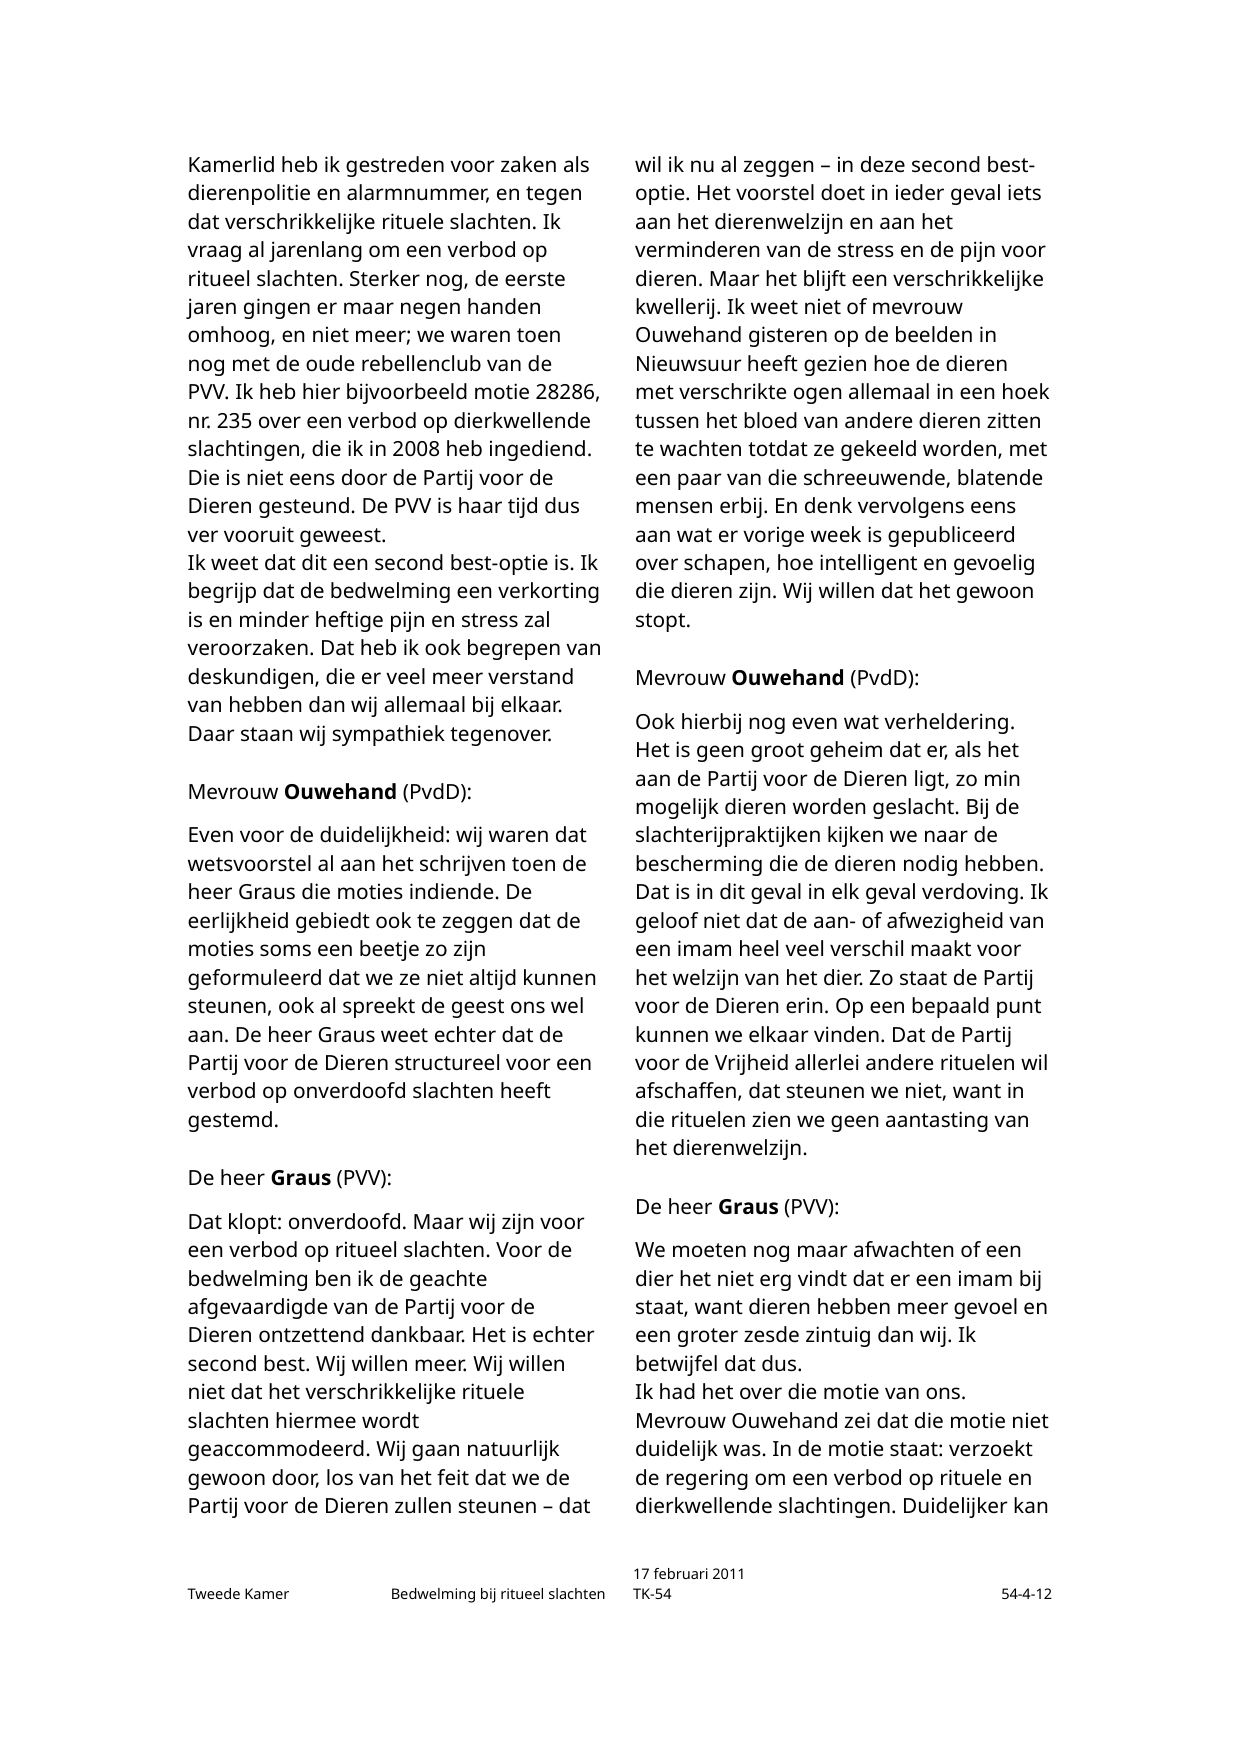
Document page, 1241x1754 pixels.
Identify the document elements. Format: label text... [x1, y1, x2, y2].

text wil ik nu al zeggen – in deze second best-optie. Het voorstel doet in ieder geval iets aan het dierenwelzijn en aan het verminderen van de stress en de pijn voor dieren. Maar het blijft een verschrikkelijke kwellerij. Ik weet niet of mevrouw Ouwehand gisteren op de beelden in Nieuwsuur heeft gezien hoe de dieren met verschrikte ogen allemaal in een hoek tussen het bloed van andere dieren zitten te wachten totdat ze gekeeld worden, met een paar van die schreeuwende, blatende mensen erbij. En denk vervolgens eens aan wat er vorige week is gepubliceerd over schapen, hoe intelligent en gevoelig die dieren zijn. Wij willen dat het gewoon stopt. [635, 150, 1053, 633]
text Ook hierbij nog even wat verheldering. Het is geen groot geheim dat er, als het aan de Partij voor de Dieren ligt, zo min mogelijk dieren worden geslacht. Bij de slachterijpraktijken kijken we naar de bescherming die de dieren nodig hebben. Dat is in dit geval in elk geval verdoving. Ik geloof niet dat de aan- of afwezigheid van een imam heel veel verschil maakt voor het welzijn van het dier. Zo staat de Partij voor de Dieren erin. Op een bepaald punt kunnen we elkaar vinden. Dat de Partij voor de Vrijheid allerlei andere rituelen wil afschaffen, dat steunen we niet, want in die rituelen zien we geen aantasting van het dierenwelzijn. [635, 707, 1053, 1162]
text Ik had het over die motie van ons. Mevrouw Ouwehand zei dat die motie niet duidelijk was. In de motie staat: verzoekt de regering om een verbod op rituele en dierkwellende slachtingen. Duidelijker kan [635, 1377, 1053, 1520]
text Mevrouw Ouwehand (PvdD): [187, 777, 605, 806]
text Dat klopt: onverdoofd. Maar wij zijn voor een verbod op ritueel slachten. Voor de bedwelming ben ik de geachte afgevaardigde van de Partij voor de Dieren ontzettend dankbaar. Het is echter second best. Wij willen meer. Wij willen niet dat het verschrikkelijke rituele slachten hiermee wordt geaccommodeerd. Wij gaan natuurlijk gewoon door, los van het feit dat we de Partij voor de Dieren zullen steunen – dat [187, 1207, 605, 1520]
text Kamerlid heb ik gestreden voor zaken als dierenpolitie en alarmnummer, en tegen dat verschrikkelijke rituele slachten. Ik vraag al jarenlang om een verbod op ritueel slachten. Sterker nog, de eerste jaren gingen er maar negen handen omhoog, en niet meer; we waren toen nog met de oude rebellenclub van de PVV. Ik heb hier bijvoorbeeld motie 28286, nr. 235 over een verbod op dierkwellende slachtingen, die ik in 2008 heb ingediend. Die is niet eens door de Partij voor de Dieren gesteund. De PVV is haar tijd dus ver vooruit geweest. [187, 150, 605, 548]
text Mevrouw Ouwehand (PvdD): [635, 663, 1053, 692]
text De heer Graus (PVV): [187, 1163, 605, 1192]
text We moeten nog maar afwachten of een dier het niet erg vindt dat er een imam bij staat, want dieren hebben meer gevoel en een groter zesde zintuig dan wij. Ik betwijfel dat dus. [635, 1235, 1053, 1377]
text Ik weet dat dit een second best-optie is. Ik begrijp dat de bedwelming een verkorting is en minder heftige pijn en stress zal veroorzaken. Dat heb ik ook begrepen van deskundigen, die er veel meer verstand van hebben dan wij allemaal bij elkaar. Daar staan wij sympathiek tegenover. [187, 548, 605, 747]
text De heer Graus (PVV): [635, 1192, 1053, 1220]
text Even voor de duidelijkheid: wij waren dat wetsvoorstel al aan het schrijven toen de heer Graus die moties indiende. De eerlijkheid gebiedt ook te zeggen dat de moties soms een beetje zo zijn geformuleerd dat we ze niet altijd kunnen steunen, ook al spreekt de geest ons wel aan. De heer Graus weet echter dat de Partij voor de Dieren structureel voor een verbod op onverdoofd slachten heeft gestemd. [187, 821, 605, 1133]
